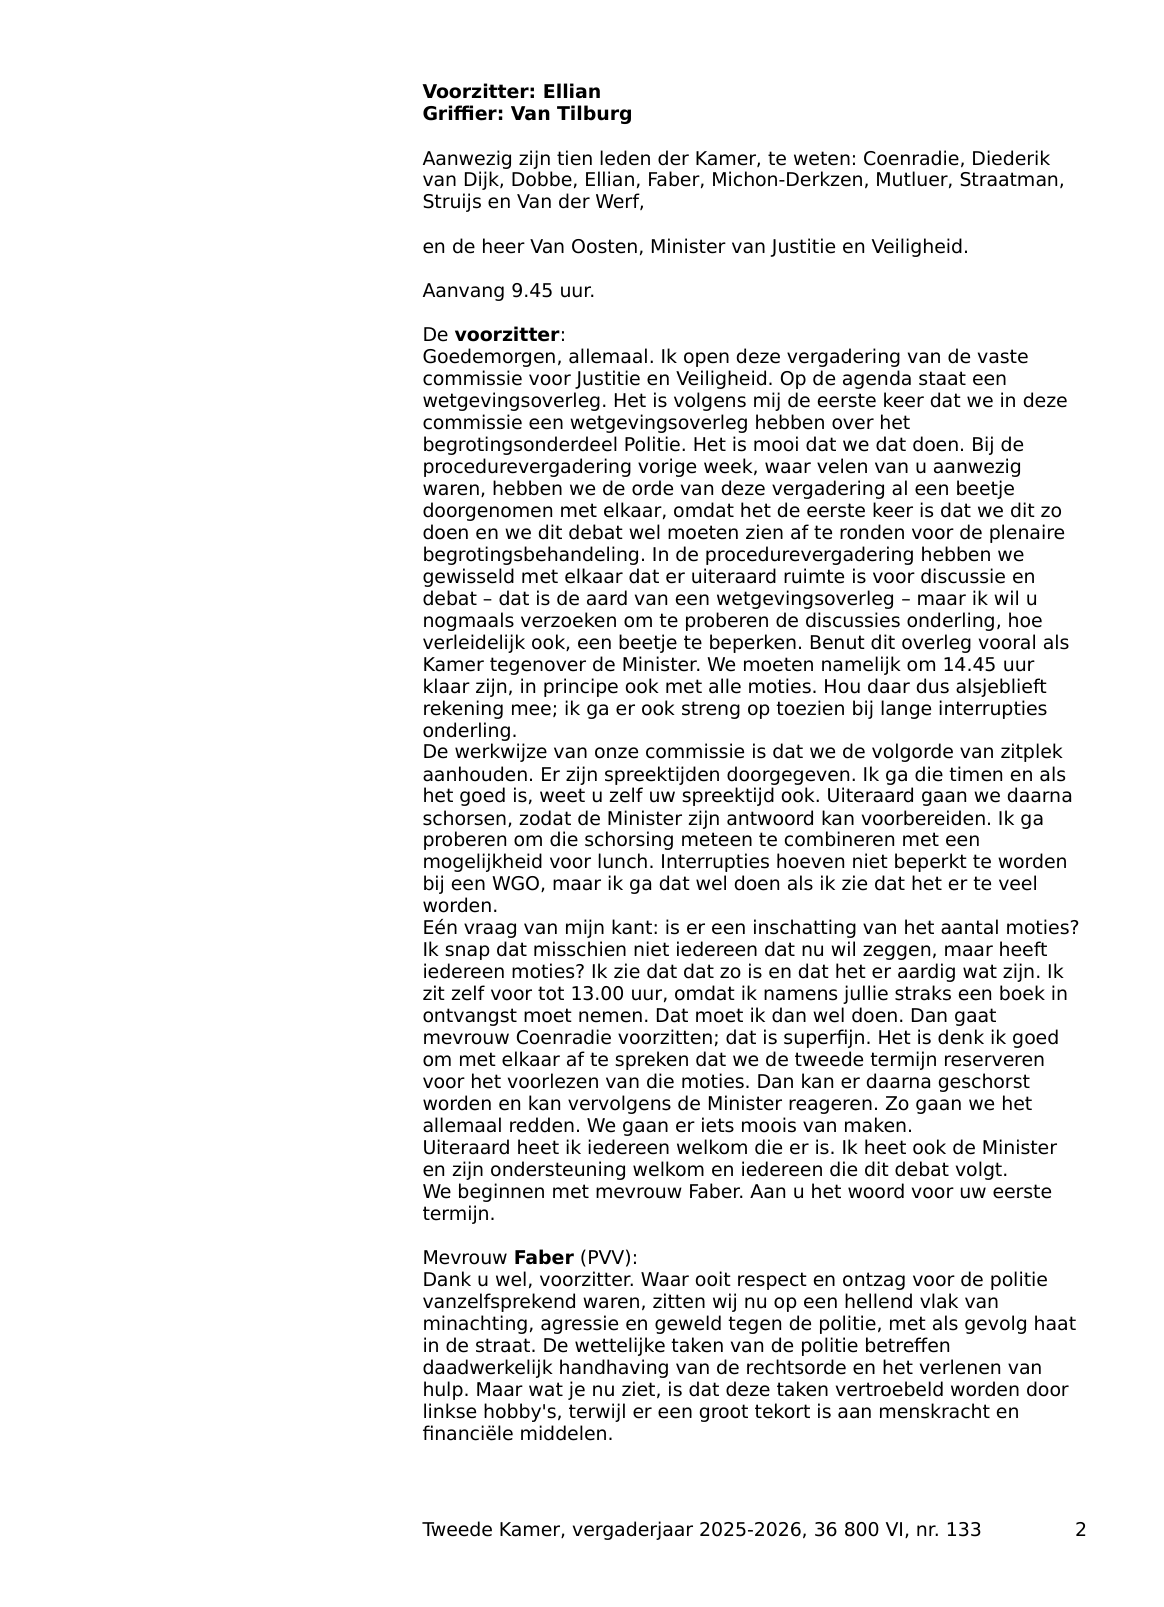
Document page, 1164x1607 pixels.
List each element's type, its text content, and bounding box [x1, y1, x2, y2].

text De voorzitter: [422, 324, 1087, 346]
text Aanvang 9.45 uur. [422, 280, 1087, 302]
text Griffier: Van Tilburg [422, 103, 1087, 125]
text Goedemorgen, allemaal. Ik open deze vergadering van de vaste commissie voor Justitie en Veiligheid. Op de agenda staat een wetgevingsoverleg. Het is volgens mij de eerste keer dat we in deze commissie een wetgevingsoverleg hebben over het begrotingsonderdeel Politie. Het is mooi dat we dat doen. Bij de procedurevergadering vorige week, waar velen van u aanwezig waren, hebben we de orde van deze vergadering al een beetje doorgenomen met elkaar, omdat het de eerste keer is dat we dit zo doen en we dit debat wel moeten zien af te ronden voor de plenaire begrotingsbehandeling. In de procedurevergadering hebben we gewisseld met elkaar dat er uiteraard ruimte is voor discussie en debat – dat is de aard van een wetgevingsoverleg – maar ik wil u nogmaals verzoeken om te proberen de discussies onderling, hoe verleidelijk ook, een beetje te beperken. Benut dit overleg vooral als Kamer tegenover de Minister. We moeten namelijk om 14.45 uur klaar zijn, in principe ook met alle moties. Hou daar dus alsjeblieft rekening mee; ik ga er ook streng op toezien bij lange interrupties onderling. [422, 346, 1087, 741]
text Voorzitter: Ellian [422, 81, 1087, 103]
text Uiteraard heet ik iedereen welkom die er is. Ik heet ook de Minister en zijn ondersteuning welkom en iedereen die dit debat volgt. [422, 1137, 1087, 1181]
text Dank u wel, voorzitter. Waar ooit respect en ontzag voor de politie vanzelfsprekend waren, zitten wij nu op een hellend vlak van minachting, agressie en geweld tegen de politie, met als gevolg haat in de straat. De wettelijke taken van de politie betreffen daadwerkelijk handhaving van de rechtsorde en het verlenen van hulp. Maar wat je nu ziet, is dat deze taken vertroebeld worden door linkse hobby's, terwijl er een groot tekort is aan menskracht en financiële middelen. [422, 1269, 1087, 1445]
text en de heer Van Oosten, Minister van Justitie en Veiligheid. [422, 236, 1087, 257]
text De werkwijze van onze commissie is dat we de volgorde van zitplek aanhouden. Er zijn spreektijden doorgegeven. Ik ga die timen en als het goed is, weet u zelf uw spreektijd ook. Uiteraard gaan we daarna schorsen, zodat de Minister zijn antwoord kan voorbereiden. Ik ga proberen om die schorsing meteen te combineren met een mogelijkheid voor lunch. Interrupties hoeven niet beperkt te worden bij een WGO, maar ik ga dat wel doen als ik zie dat het er te veel worden. [422, 741, 1087, 917]
text Aanwezig zijn tien leden der Kamer, te weten: Coenradie, Diederik van Dijk, Dobbe, Ellian, Faber, Michon-Derkzen, Mutluer, Straatman, Struijs en Van der Werf, [422, 147, 1087, 213]
text Eén vraag van mijn kant: is er een inschatting van het aantal moties? Ik snap dat misschien niet iedereen dat nu wil zeggen, maar heeft iedereen moties? Ik zie dat dat zo is en dat het er aardig wat zijn. Ik zit zelf voor tot 13.00 uur, omdat ik namens jullie straks een boek in ontvangst moet nemen. Dat moet ik dan wel doen. Dan gaat mevrouw Coenradie voorzitten; dat is superfijn. Het is denk ik goed om met elkaar af te spreken dat we de tweede termijn reserveren voor het voorlezen van die moties. Dan kan er daarna geschorst worden en kan vervolgens de Minister reageren. Zo gaan we het allemaal redden. We gaan er iets moois van maken. [422, 917, 1087, 1137]
text We beginnen met mevrouw Faber. Aan u het woord voor uw eerste termijn. [422, 1181, 1087, 1225]
text Mevrouw Faber (PVV): [422, 1247, 1087, 1269]
